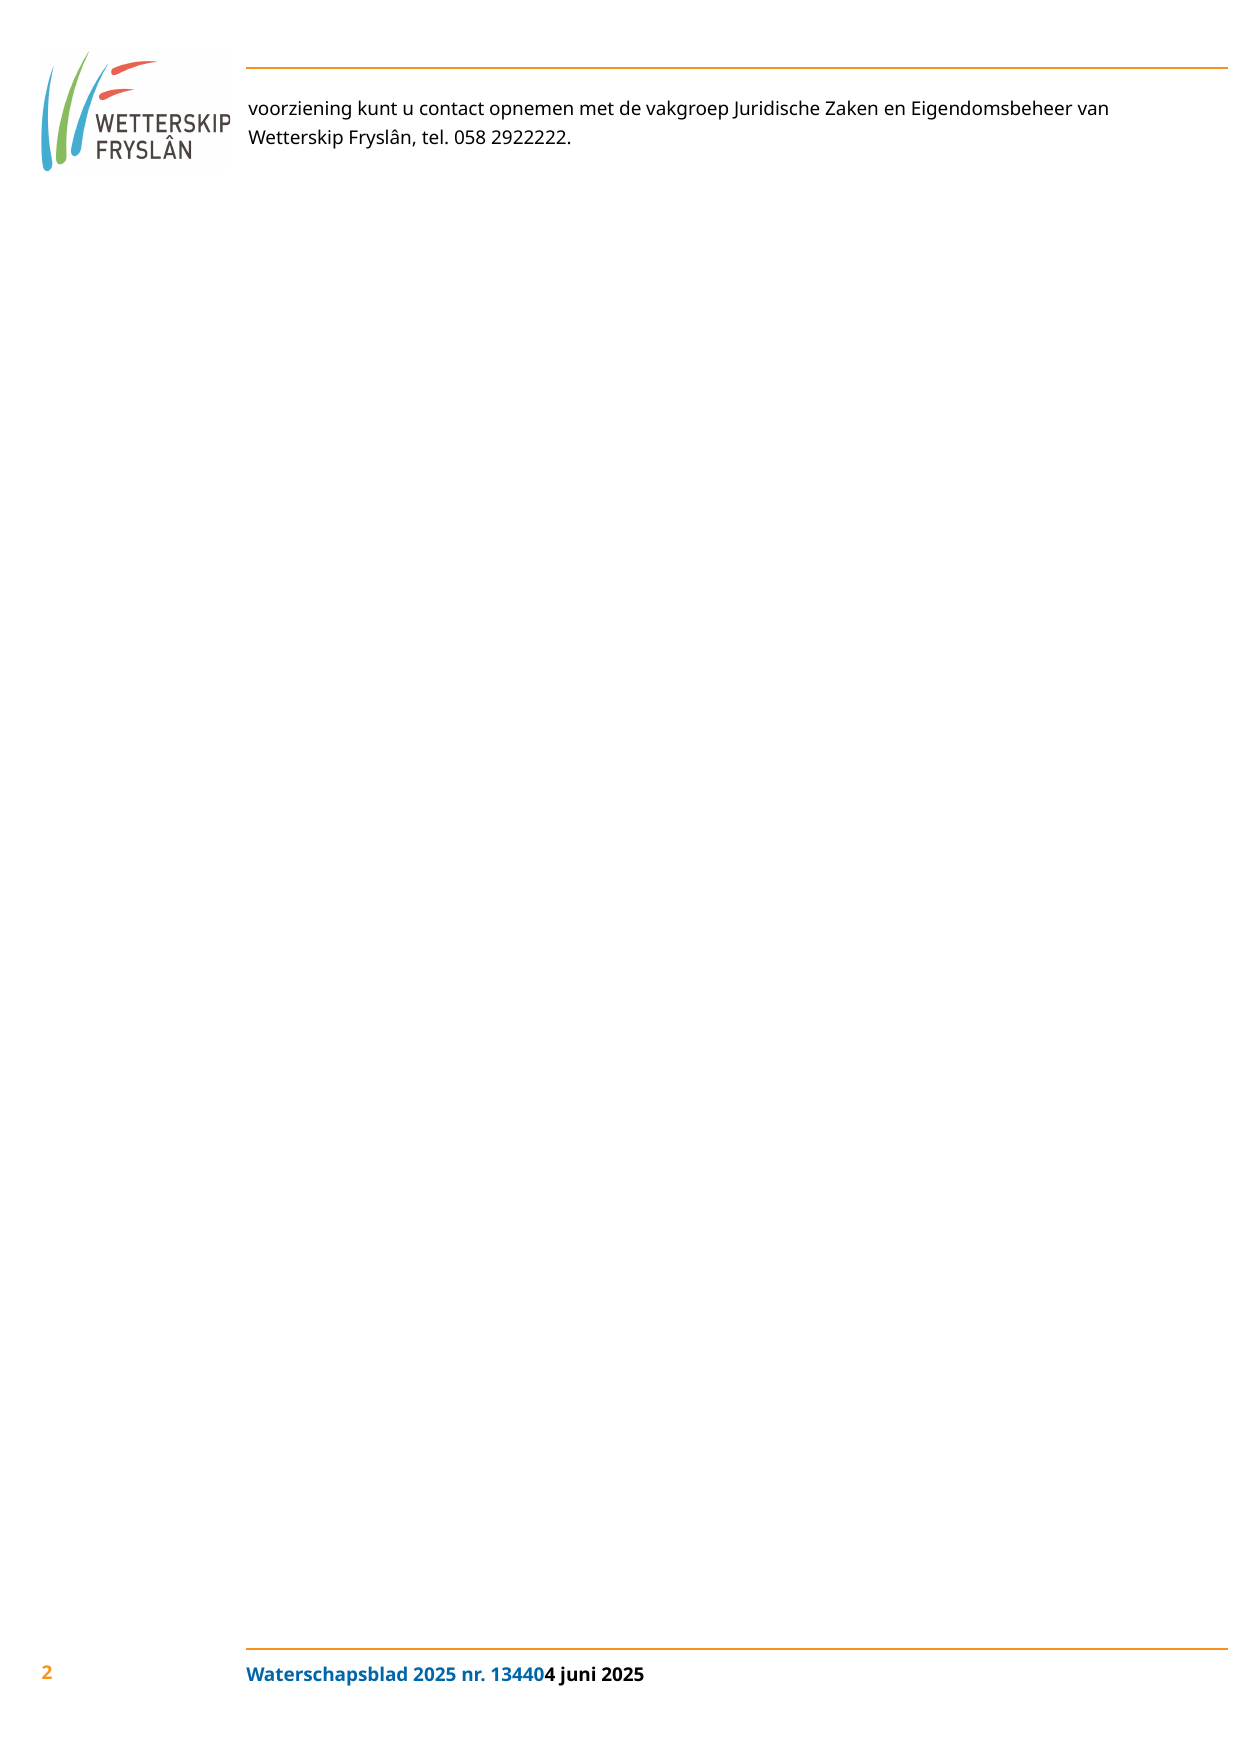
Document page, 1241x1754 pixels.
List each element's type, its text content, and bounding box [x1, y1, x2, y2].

picture [41, 47, 231, 172]
text voorziening kunt u contact opnemen met de vakgroep Juridische Zaken en Eigendomsbeheer van Wetterskip Fryslân, tel. 058 2922222. [248, 95, 1152, 150]
